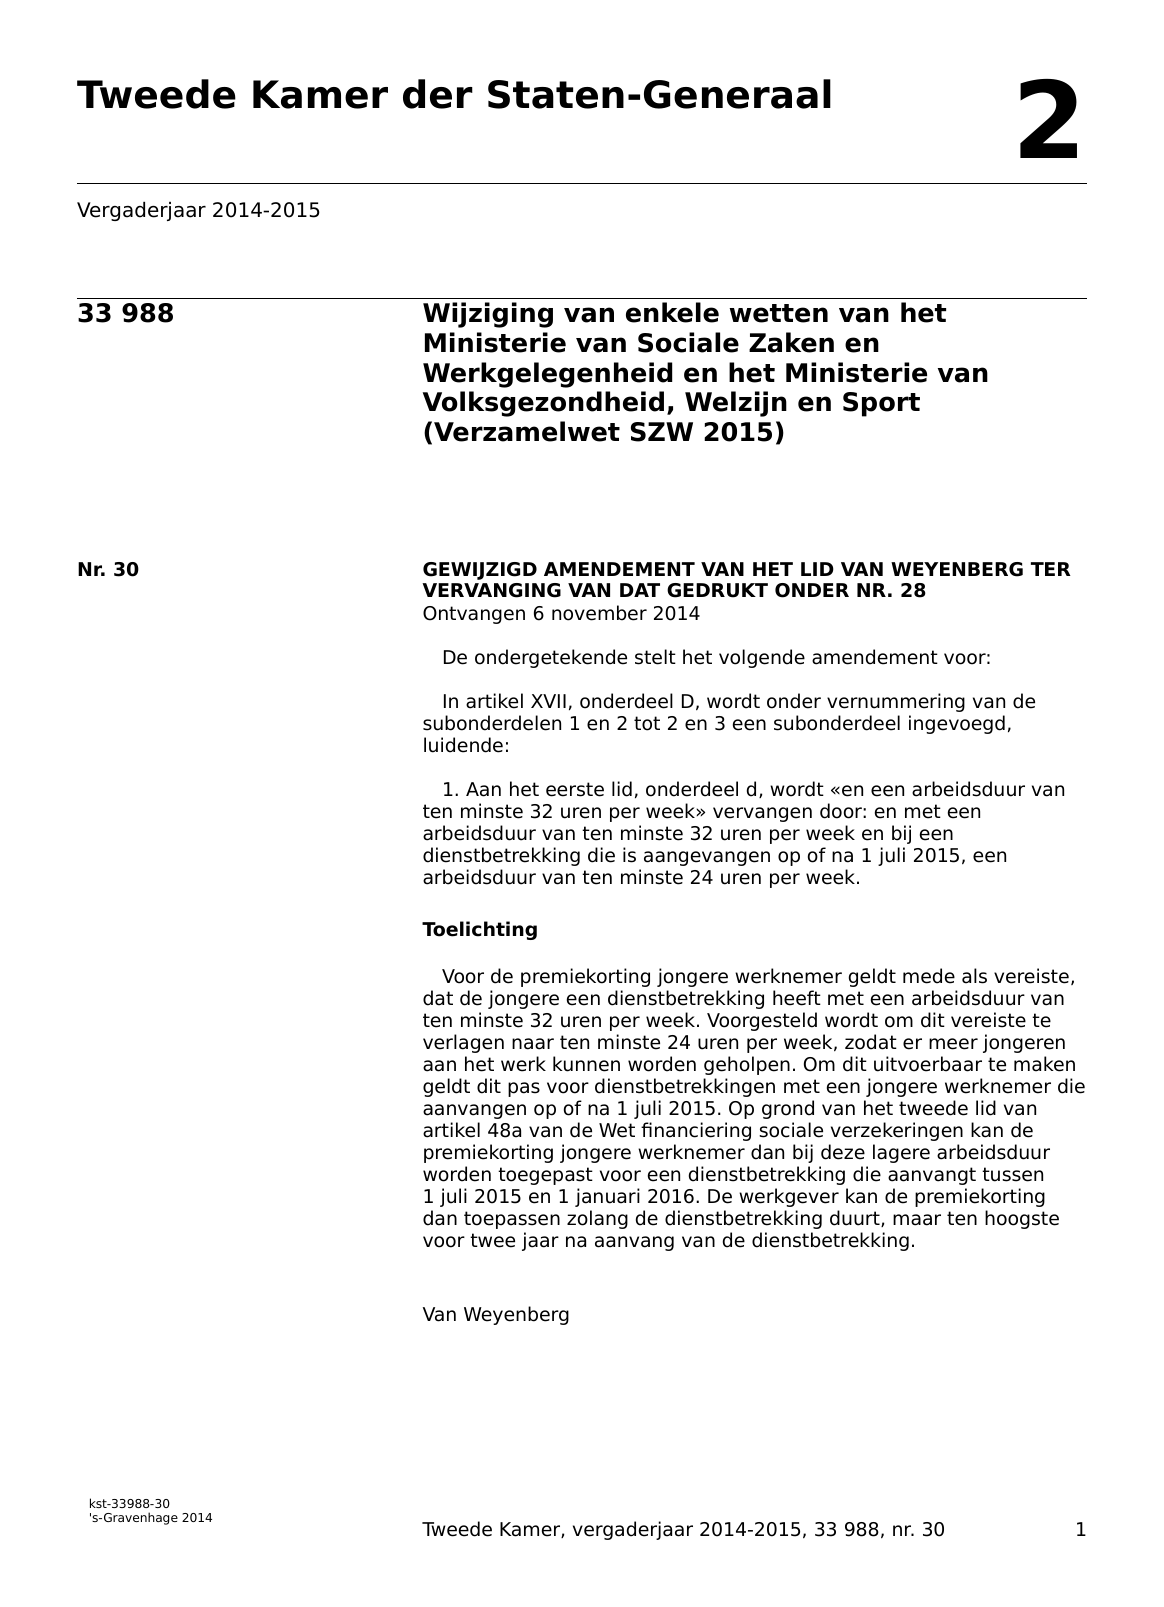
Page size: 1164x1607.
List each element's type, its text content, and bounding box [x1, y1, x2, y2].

text Van Weyenberg [422, 1281, 1087, 1325]
text In artikel XVII, onderdeel D, wordt onder vernummering van de subonderdelen 1 en 2 tot 2 en 3 een subonderdeel ingevoegd, luidende: [422, 691, 1087, 757]
text De ondergetekende stelt het volgende amendement voor: [422, 647, 1087, 668]
table_header Tweede Kamer der Staten-Generaal [77, 59, 886, 183]
subtitle Toelichting [422, 919, 1087, 941]
subtitle 33 988 Wijziging van enkele wetten van het Ministerie van Sociale Zaken en Werkgelegenheid en het Ministerie van Volksgezondheid, Welzijn en Sport (Verzamelwet SZW 2015) [77, 299, 1087, 447]
text kst-33988-30 [88, 1497, 323, 1511]
text Voor de premiekorting jongere werknemer geldt mede als vereiste, dat de jongere een dienstbetrekking heeft met een arbeidsduur van ten minste 32 uren per week. Voorgesteld wordt om dit vereiste te verlagen naar ten minste 24 uren per week, zodat er meer jongeren aan het werk kunnen worden geholpen. Om dit uitvoerbaar te maken geldt dit pas voor dienstbetrekkingen met een jongere werknemer die aanvangen op of na 1 juli 2015. Op grond van het tweede lid van artikel 48a van de Wet financiering sociale verzekeringen kan de premiekorting jongere werknemer dan bij deze lagere arbeidsduur worden toegepast voor een dienstbetrekking die aanvangt tussen 1 juli 2015 en 1 januari 2016. De werkgever kan de premiekorting dan toepassen zolang de dienstbetrekking duurt, maar ten hoogste voor twee jaar na aanvang van de dienstbetrekking. [422, 966, 1087, 1251]
table_header 2 [886, 59, 1087, 183]
subtitle Nr. 30 GEWIJZIGD AMENDEMENT VAN HET LID VAN WEYENBERG TER VERVANGING VAN DAT GEDRUKT ONDER NR. 28 [77, 558, 1087, 602]
table_cell Vergaderjaar 2014-2015 [77, 184, 1087, 298]
text Ontvangen 6 november 2014 [422, 602, 1087, 624]
text 1. Aan het eerste lid, onderdeel d, wordt «en een arbeidsduur van ten minste 32 uren per week» vervangen door: en met een arbeidsduur van ten minste 32 uren per week en bij een dienstbetrekking die is aangevangen op of na 1 juli 2015, een arbeidsduur van ten minste 24 uren per week. [422, 779, 1087, 889]
text 's-Gravenhage 2014 [88, 1511, 323, 1525]
